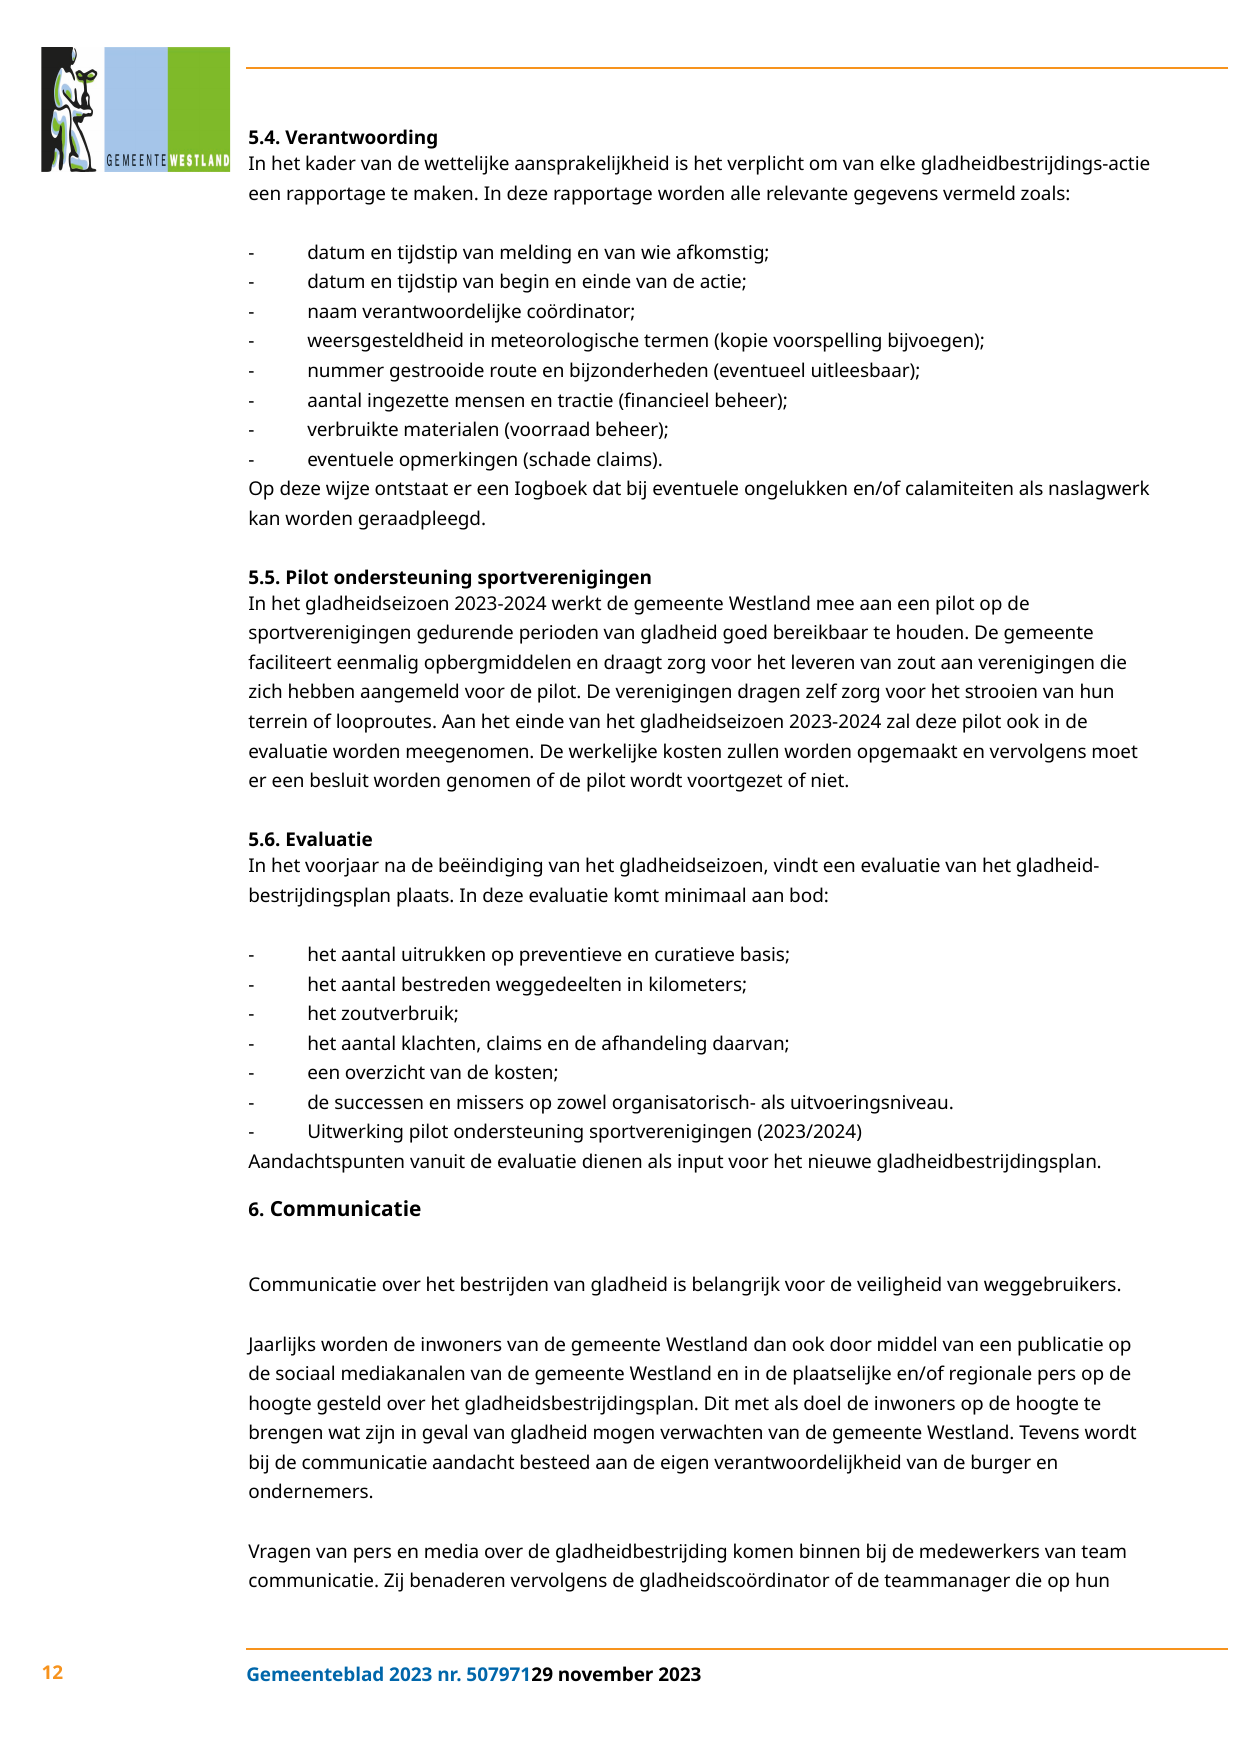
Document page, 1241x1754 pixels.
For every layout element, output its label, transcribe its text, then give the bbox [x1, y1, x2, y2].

list het aantal bestreden weggedeelten in kilometers; [248, 971, 1152, 996]
list het zoutverbruik; [248, 1000, 1152, 1026]
text Communicatie over het bestrijden van gladheid is belangrijk voor de veiligheid van weggebruikers. [248, 1272, 1152, 1297]
text Op deze wijze ontstaat er een Iogboek dat bij eventuele ongelukken en/of calamiteiten als naslagwerk kan worden geraadpleegd. [248, 476, 1152, 531]
list eventuele opmerkingen (schade claims). [248, 446, 1152, 472]
text Vragen van pers en media over de gladheidbestrijding komen binnen bij de medewerkers van team communicatie. Zij benaderen vervolgens de gladheidscoördinator of de teammanager die op hun [248, 1538, 1152, 1593]
list weersgesteldheid in meteorologische termen (kopie voorspelling bijvoegen); [248, 328, 1152, 353]
text In het gladheidseizoen 2023-2024 werkt de gemeente Westland mee aan een pilot op de sportverenigingen gedurende perioden van gladheid goed bereikbaar te houden. De gemeente faciliteert eenmalig opbergmiddelen en draagt zorg voor het leveren van zout aan verenigingen die zich hebben aangemeld voor de pilot. De verenigingen dragen zelf zorg voor het strooien van hun terrein of looproutes. Aan het einde van het gladheidseizoen 2023-2024 zal deze pilot ook in de evaluatie worden meegenomen. De werkelijke kosten zullen worden opgemaakt en vervolgens moet er een besluit worden genomen of de pilot wordt voortgezet of niet. [248, 590, 1152, 793]
list nummer gestrooide route en bijzonderheden (eventueel uitleesbaar); [248, 357, 1152, 383]
text 5.4. Verantwoording [248, 124, 1152, 150]
list datum en tijdstip van begin en einde van de actie; [248, 268, 1152, 294]
text In het kader van de wettelijke aansprakelijkheid is het verplicht om van elke gladheidbestrijdings-actie een rapportage te maken. In deze rapportage worden alle relevante gegevens vermeld zoals: [248, 150, 1152, 205]
picture [41, 47, 231, 172]
list naam verantwoordelijke coördinator; [248, 298, 1152, 324]
list datum en tijdstip van melding en van wie afkomstig; [248, 239, 1152, 264]
list een overzicht van de kosten; [248, 1059, 1152, 1085]
text Aandachtspunten vanuit de evaluatie dienen als input voor het nieuwe gladheidbestrijdingsplan. [248, 1148, 1152, 1174]
text 5.5. Pilot ondersteuning sportverenigingen [248, 564, 1152, 590]
list Uitwerking pilot ondersteuning sportverenigingen (2023/2024) [248, 1119, 1152, 1144]
text 5.6. Evaluatie [248, 827, 1152, 852]
text Jaarlijks worden de inwoners van de gemeente Westland dan ook door middel van een publicatie op de sociaal mediakanalen van de gemeente Westland en in de plaatselijke en/of regionale pers op de hoogte gesteld over het gladheidsbestrijdingsplan. Dit met als doel de inwoners op de hoogte te brengen wat zijn in geval van gladheid mogen verwachten van de gemeente Westland. Tevens wordt bij de communicatie aandacht besteed aan de eigen verantwoordelijkheid van de burger en ondernemers. [248, 1331, 1152, 1504]
list aantal ingezette mensen en tractie (financieel beheer); [248, 387, 1152, 412]
list het aantal klachten, claims en de afhandeling daarvan; [248, 1030, 1152, 1056]
text 6. Communicatie [248, 1194, 1152, 1222]
text In het voorjaar na de beëindiging van het gladheidseizoen, vindt een evaluatie van het gladheid-bestrijdingsplan plaats. In deze evaluatie komt minimaal aan bod: [248, 852, 1152, 908]
list verbruikte materialen (voorraad beheer); [248, 416, 1152, 442]
list de successen en missers op zowel organisatorisch- als uitvoeringsniveau. [248, 1089, 1152, 1115]
list het aantal uitrukken op preventieve en curatieve basis; [248, 941, 1152, 967]
